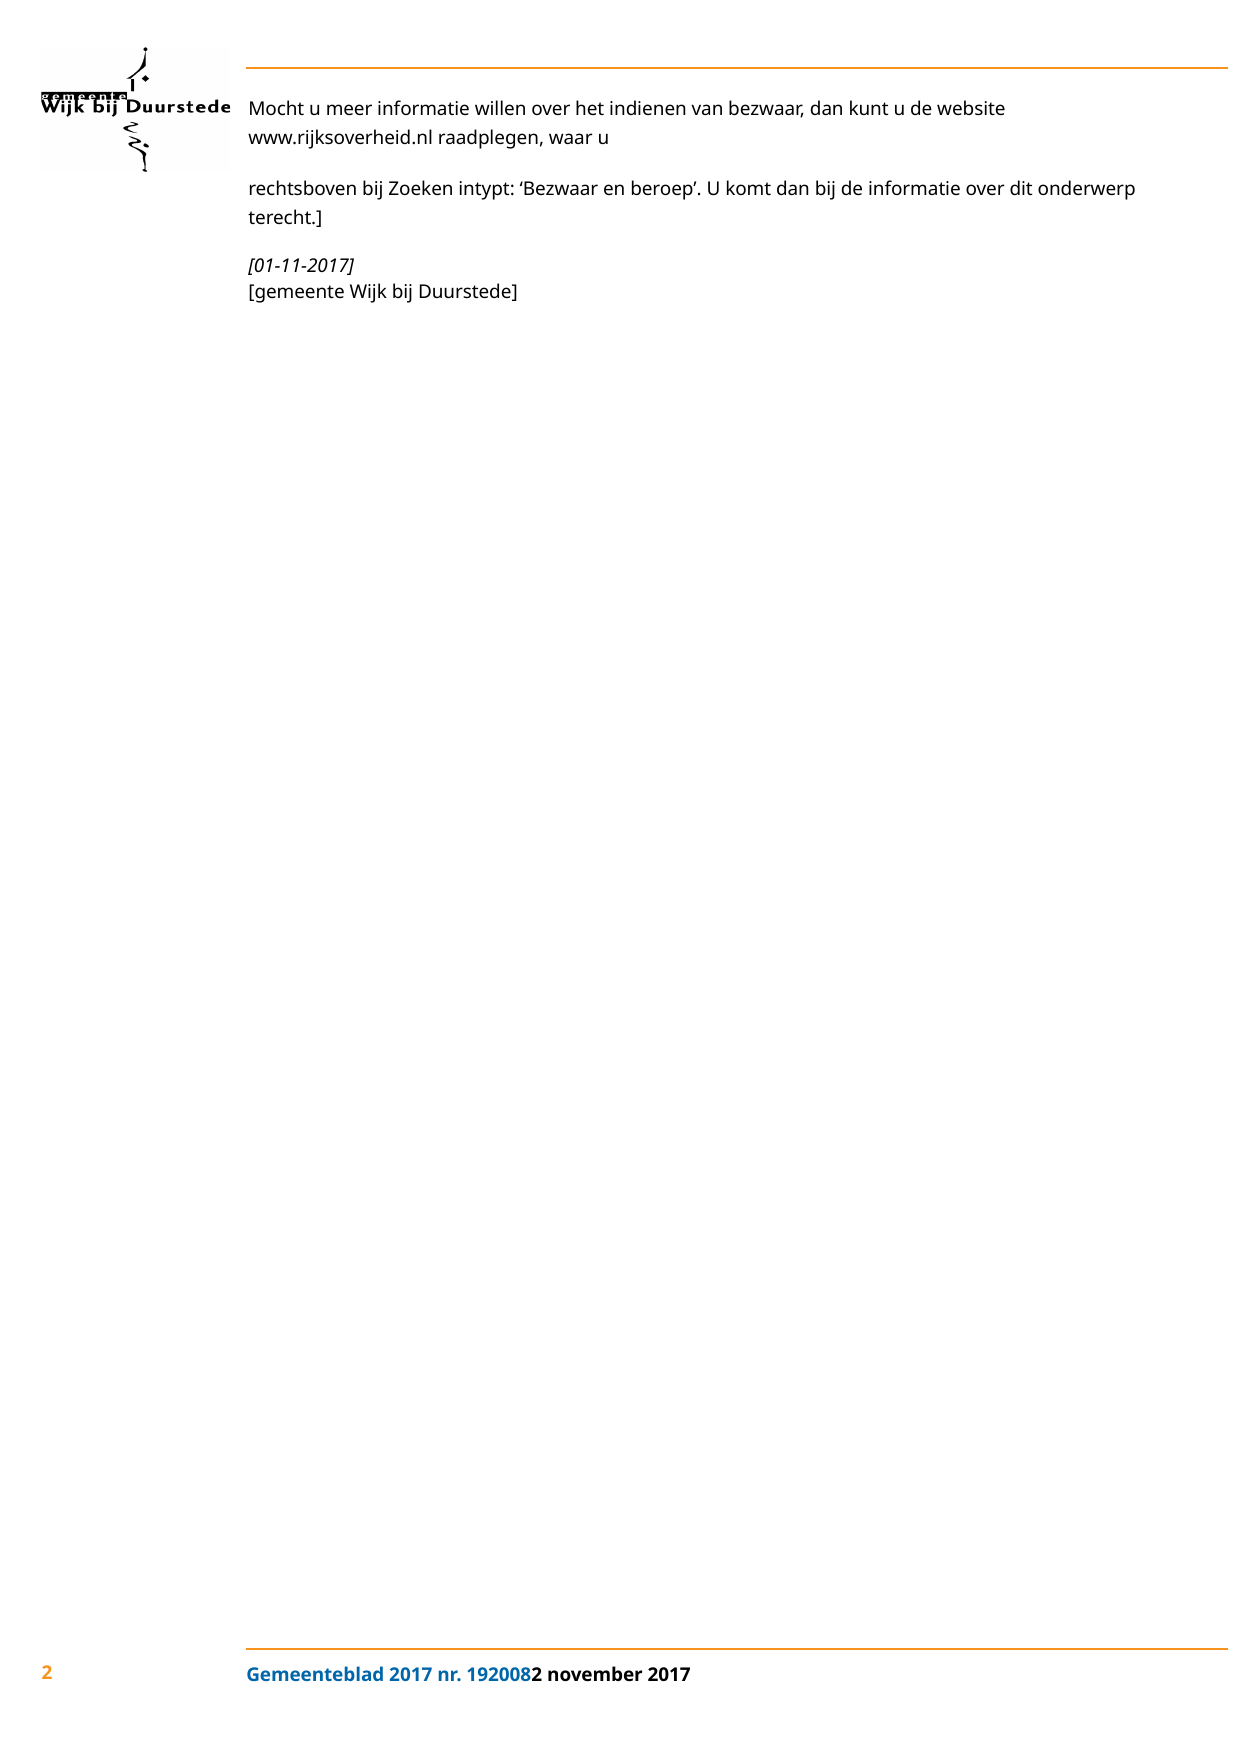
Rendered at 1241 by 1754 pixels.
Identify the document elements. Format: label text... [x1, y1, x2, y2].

text Mocht u meer informatie willen over het indienen van bezwaar, dan kunt u de website www.rijksoverheid.nl raadplegen, waar u [248, 95, 1152, 150]
text [01-11-2017] [248, 252, 1152, 278]
text [gemeente Wijk bij Duurstede] [248, 278, 1152, 304]
picture [41, 47, 231, 172]
text rechtsboven bij Zoeken intypt: ‘Bezwaar en beroep’. U komt dan bij de informatie over dit onderwerp terecht.] [248, 175, 1152, 230]
